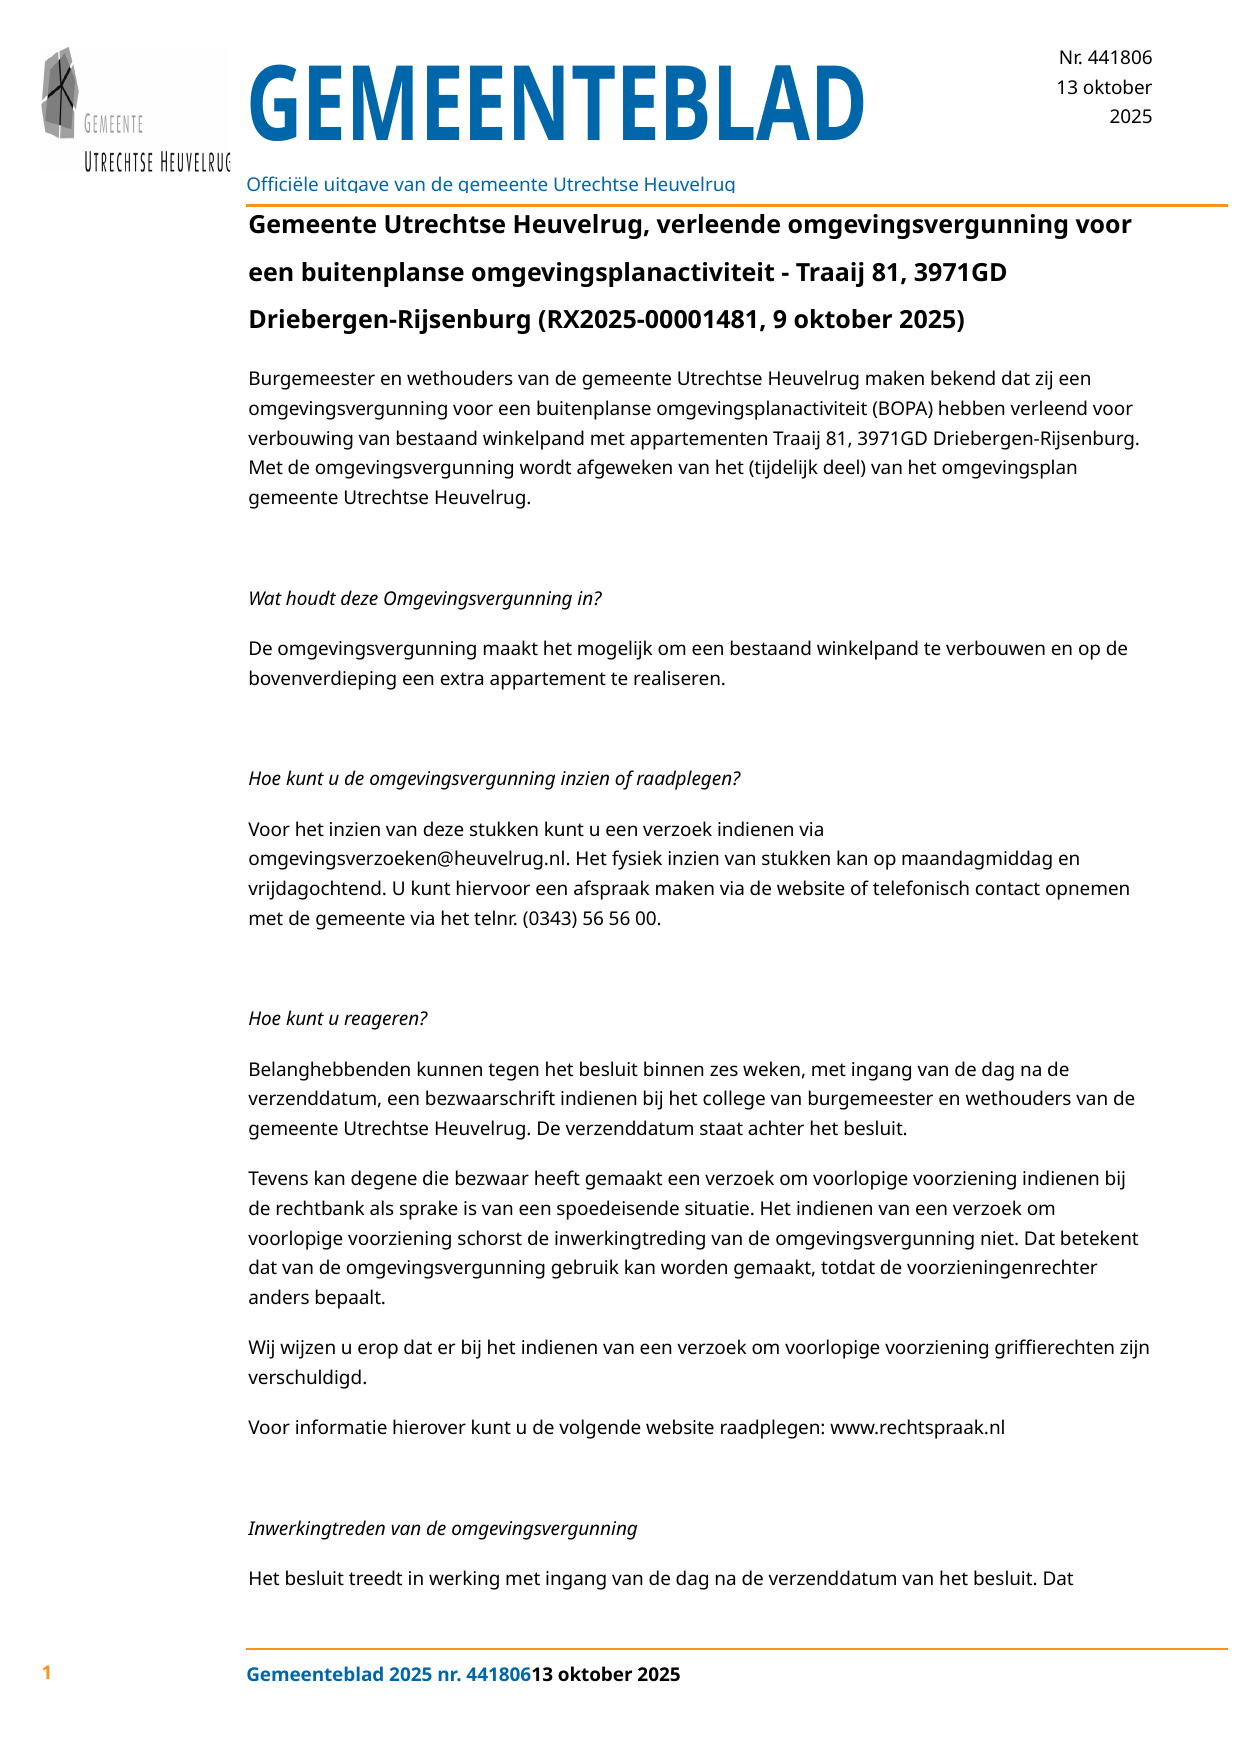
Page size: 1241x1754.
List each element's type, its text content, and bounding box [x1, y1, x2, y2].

text De omgevingsvergunning maakt het mogelijk om een bestaand winkelpand te verbouwen en op de bovenverdieping een extra appartement te realiseren. [248, 635, 1152, 690]
picture [41, 47, 231, 172]
text Hoe kunt u reageren? [248, 1006, 1152, 1031]
text Inwerkingtreden van de omgevingsvergunning [248, 1515, 1152, 1541]
text Het besluit treedt in werking met ingang van de dag na de verzenddatum van het besluit. Dat [248, 1566, 1152, 1591]
text Voor informatie hierover kunt u de volgende website raadplegen: www.rechtspraak.nl [248, 1414, 1152, 1440]
text Gemeente Utrechtse Heuvelrug, verleende omgevingsvergunning voor een buitenplanse omgevingsplanactiviteit - Traaij 81, 3971GD Driebergen-Rijsenburg (RX2025-00001481, 9 oktober 2025) [248, 207, 1152, 336]
text Burgemeester en wethouders van de gemeente Utrechtse Heuvelrug maken bekend dat zij een omgevingsvergunning voor een buitenplanse omgevingsplanactiviteit (BOPA) hebben verleend voor verbouwing van bestaand winkelpand met appartementen Traaij 81, 3971GD Driebergen-Rijsenburg. Met de omgevingsvergunning wordt afgeweken van het (tijdelijk deel) van het omgevingsplan gemeente Utrechtse Heuvelrug. [248, 366, 1152, 509]
text Wat houdt deze Omgevingsvergunning in? [248, 585, 1152, 610]
text Tevens kan degene die bezwaar heeft gemaakt een verzoek om voorlopige voorziening indienen bij de rechtbank als sprake is van een spoedeisende situatie. Het indienen van een verzoek om voorlopige voorziening schorst de inwerkingtreding van de omgevingsvergunning niet. Dat betekent dat van de omgevingsvergunning gebruik kan worden gemaakt, totdat de voorzieningenrechter anders bepaalt. [248, 1166, 1152, 1309]
text Voor het inzien van deze stukken kunt u een verzoek indienen via omgevingsverzoeken@heuvelrug.nl. Het fysiek inzien van stukken kan op maandagmiddag en vrijdagochtend. U kunt hiervoor een afspraak maken via de website of telefonisch contact opnemen met de gemeente via het telnr. (0343) 56 56 00. [248, 816, 1152, 930]
text Belanghebbenden kunnen tegen het besluit binnen zes weken, met ingang van de dag na de verzenddatum, een bezwaarschrift indienen bij het college van burgemeester en wethouders van de gemeente Utrechtse Heuvelrug. De verzenddatum staat achter het besluit. [248, 1056, 1152, 1141]
text Hoe kunt u de omgevingsvergunning inzien of raadplegen? [248, 766, 1152, 791]
text Wij wijzen u erop dat er bij het indienen van een verzoek om voorlopige voorziening griffierechten zijn verschuldigd. [248, 1334, 1152, 1389]
